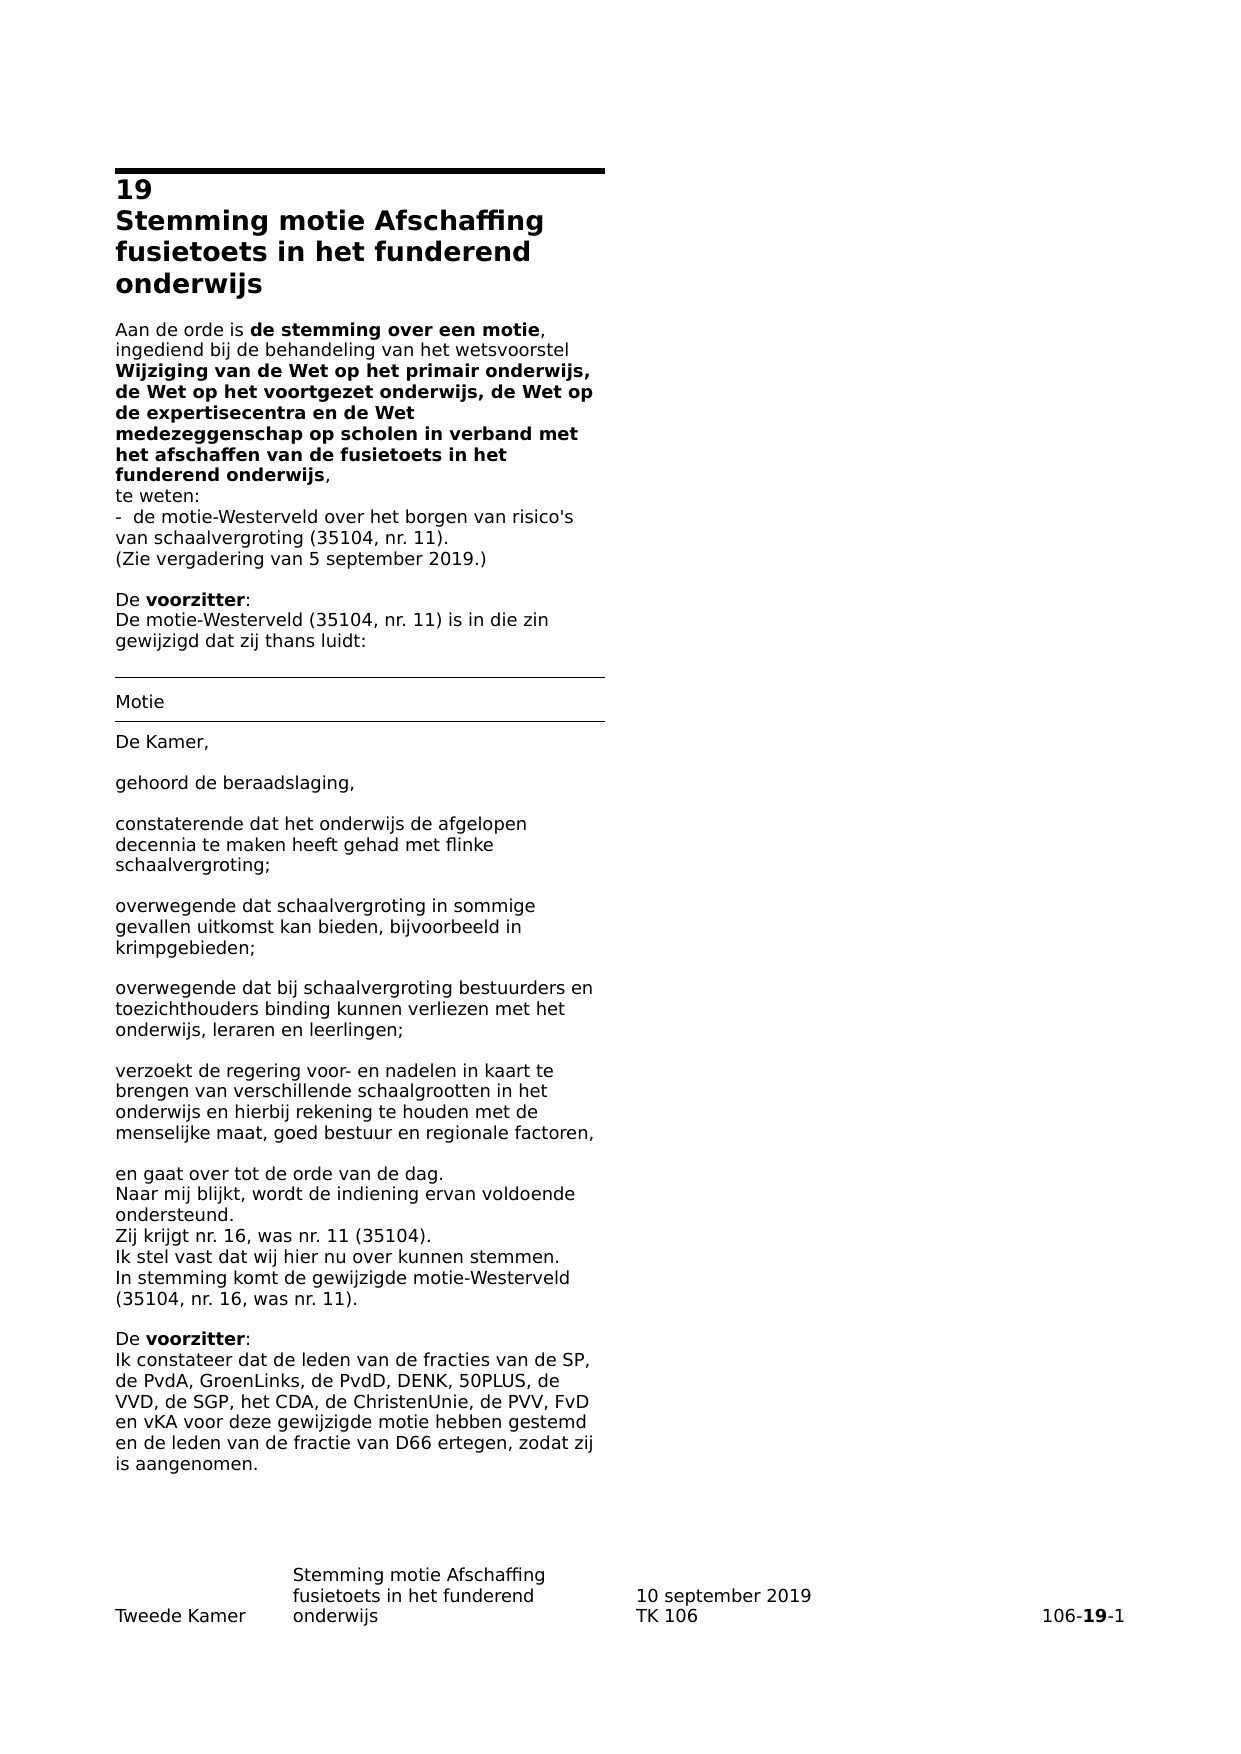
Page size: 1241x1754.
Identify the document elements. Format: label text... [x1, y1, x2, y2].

text (Zie vergadering van 5 september 2019.) [115, 548, 605, 569]
text De voorzitter: [115, 589, 605, 610]
text Aan de orde is de stemming over een motie, ingediend bij de behandeling van het wetsvoorstel Wijziging van de Wet op het primair onderwijs, de Wet op het voortgezet onderwijs, de Wet op de expertisecentra en de Wet medezeggenschap op scholen in verband met het afschaffen van de fusietoets in het funderend onderwijs, [115, 319, 605, 486]
text constaterende dat het onderwijs de afgelopen decennia te maken heeft gehad met flinke schaalvergroting; [115, 814, 605, 876]
text Ik stel vast dat wij hier nu over kunnen stemmen. [115, 1247, 605, 1267]
text Zij krijgt nr. 16, was nr. 11 (35104). [115, 1226, 605, 1247]
text Motie [115, 692, 605, 712]
text In stemming komt de gewijzigde motie-Westerveld (35104, nr. 16, was nr. 11). [115, 1267, 605, 1309]
text overwegende dat schaalvergroting in sommige gevallen uitkomst kan bieden, bijvoorbeeld in krimpgebieden; [115, 896, 605, 958]
text overwegende dat bij schaalvergroting bestuurders en toezichthouders binding kunnen verliezen met het onderwijs, leraren en leerlingen; [115, 978, 605, 1040]
text De motie-Westerveld (35104, nr. 11) is in die zin gewijzigd dat zij thans luidt: [115, 610, 605, 652]
text gehoord de beraadslaging, [115, 773, 605, 794]
text en gaat over tot de orde van de dag. [115, 1163, 605, 1184]
title 19 Stemming motie Afschaffing fusietoets in het funderend onderwijs [115, 174, 605, 299]
text Ik constateer dat de leden van de fracties van de SP, de PvdA, GroenLinks, de PvdD, DENK, 50PLUS, de VVD, de SGP, het CDA, de ChristenUnie, de PVV, FvD en vKA voor deze gewijzigde motie hebben gestemd en de leden van de fractie van D66 ertegen, zodat zij is aangenomen. [115, 1350, 605, 1475]
text te weten: [115, 486, 605, 507]
text De voorzitter: [115, 1329, 605, 1350]
text De Kamer, [115, 732, 605, 753]
text Naar mij blijkt, wordt de indiening ervan voldoende ondersteund. [115, 1184, 605, 1226]
text verzoekt de regering voor- en nadelen in kaart te brengen van verschillende schaalgrootten in het onderwijs en hierbij rekening te houden met de menselijke maat, goed bestuur en regionale factoren, [115, 1060, 605, 1143]
list de motie-Westerveld over het borgen van risico's van schaalvergroting (35104, nr. 11). [115, 507, 605, 548]
